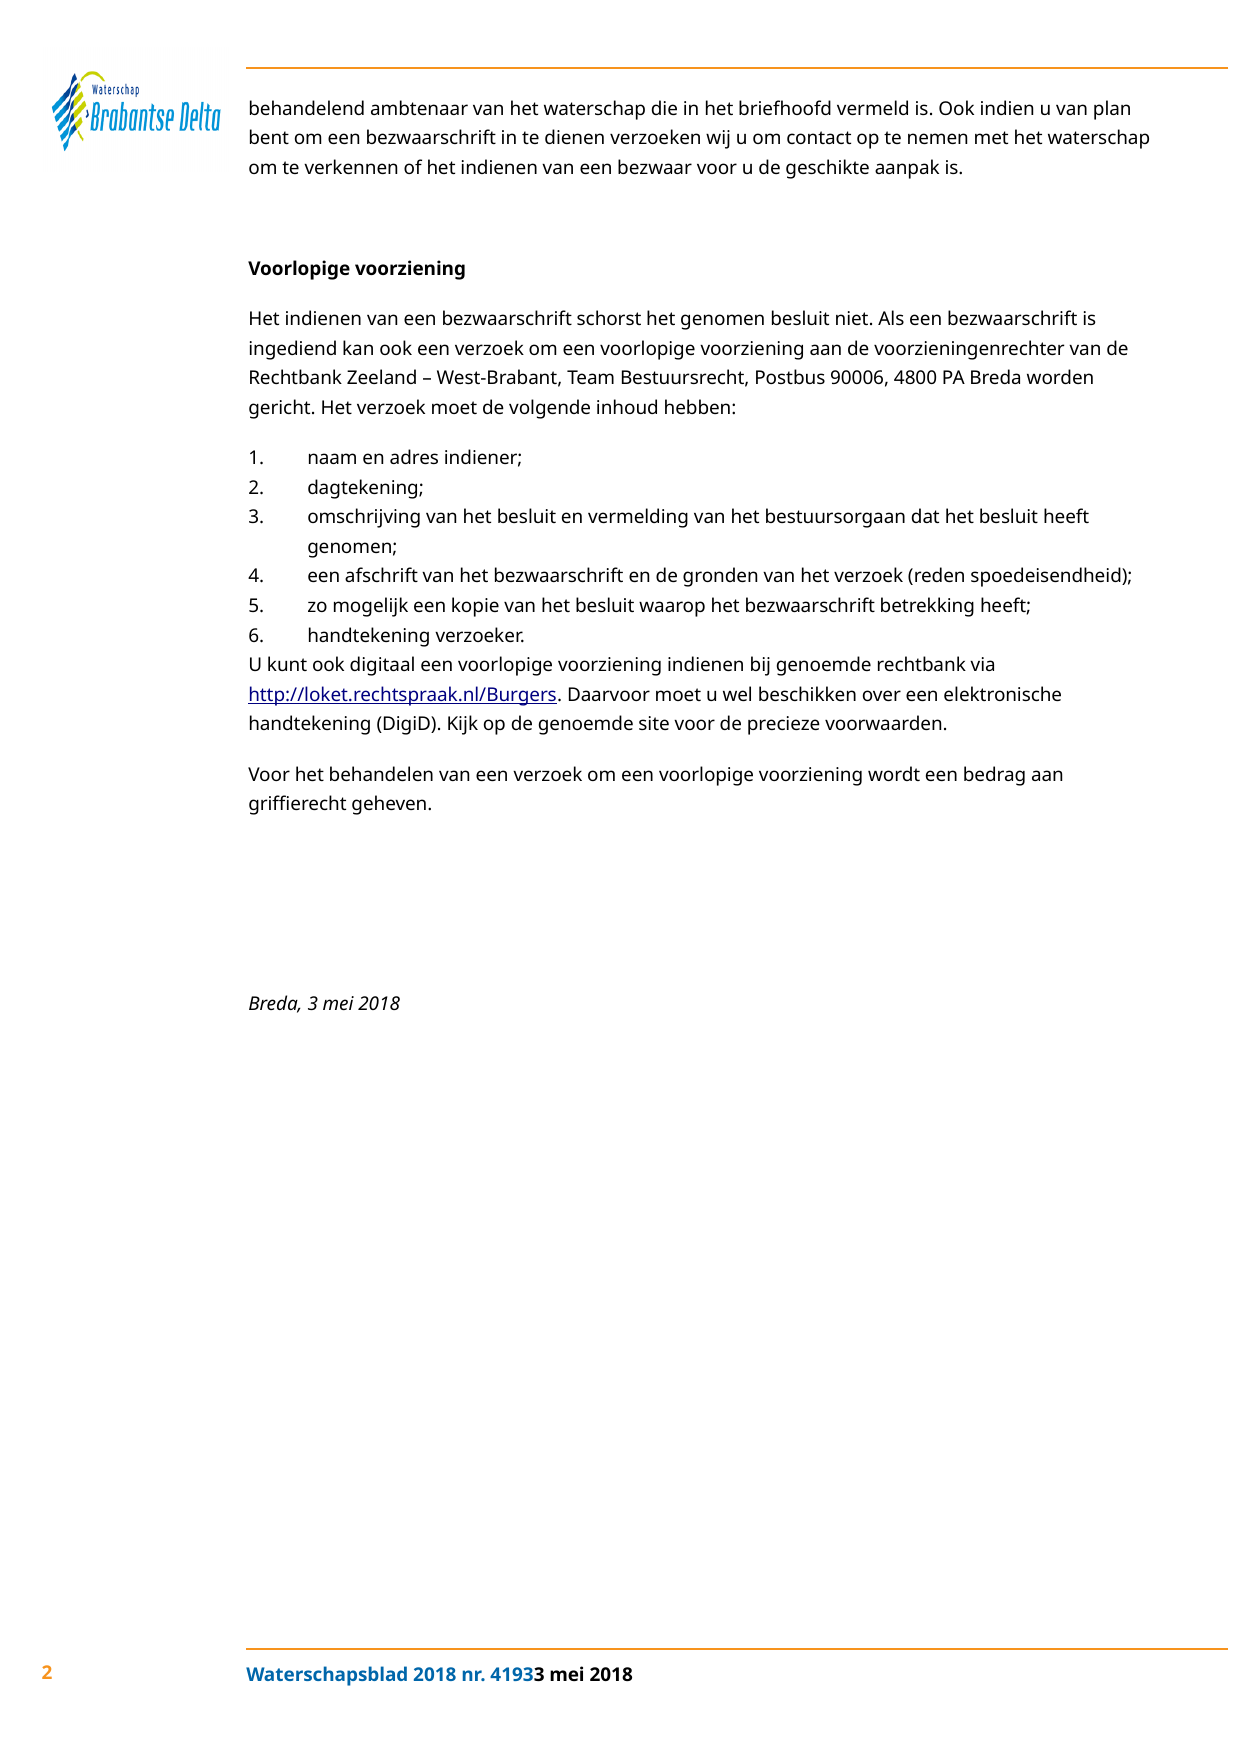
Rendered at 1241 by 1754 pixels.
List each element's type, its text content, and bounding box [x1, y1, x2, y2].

list zo mogelijk een kopie van het besluit waarop het bezwaarschrift betrekking heeft; [248, 592, 1152, 618]
text Het indienen van een bezwaarschrift schorst het genomen besluit niet. Als een bezwaarschrift is ingediend kan ook een verzoek om een voorlopige voorziening aan de voorzieningenrechter van de Rechtbank Zeeland – West-Brabant, Team Bestuursrecht, Postbus 90006, 4800 PA Breda worden gericht. Het verzoek moet de volgende inhoud hebben: [248, 305, 1152, 420]
list omschrijving van het besluit en vermelding van het bestuursorgaan dat het besluit heeft genomen; [248, 503, 1152, 559]
text behandelend ambtenaar van het waterschap die in het briefhoofd vermeld is. Ook indien u van plan bent om een bezwaarschrift in te dienen verzoeken wij u om contact op te nemen met het waterschap om te verkennen of het indienen van een bezwaar voor u de geschikte aanpak is. [248, 95, 1152, 180]
list handtekening verzoeker. [248, 622, 1152, 648]
list een afschrift van het bezwaarschrift en de gronden van het verzoek (reden spoedeisendheid); [248, 563, 1152, 588]
text Breda, 3 mei 2018 [248, 990, 1152, 1015]
text Voor het behandelen van een verzoek om een voorlopige voorziening wordt een bedrag aan griffierecht geheven. [248, 761, 1152, 816]
list dagtekening; [248, 474, 1152, 500]
picture [41, 47, 231, 172]
text U kunt ook digitaal een voorlopige voorziening indienen bij genoemde rechtbank via http://loket.rechtspraak.nl/Burgers. Daarvoor moet u wel beschikken over een elektronische handtekening (DigiD). Kijk op de genoemde site voor de precieze voorwaarden. [248, 651, 1152, 736]
list naam en adres indiener; [248, 444, 1152, 470]
text Voorlopige voorziening [248, 255, 1152, 281]
